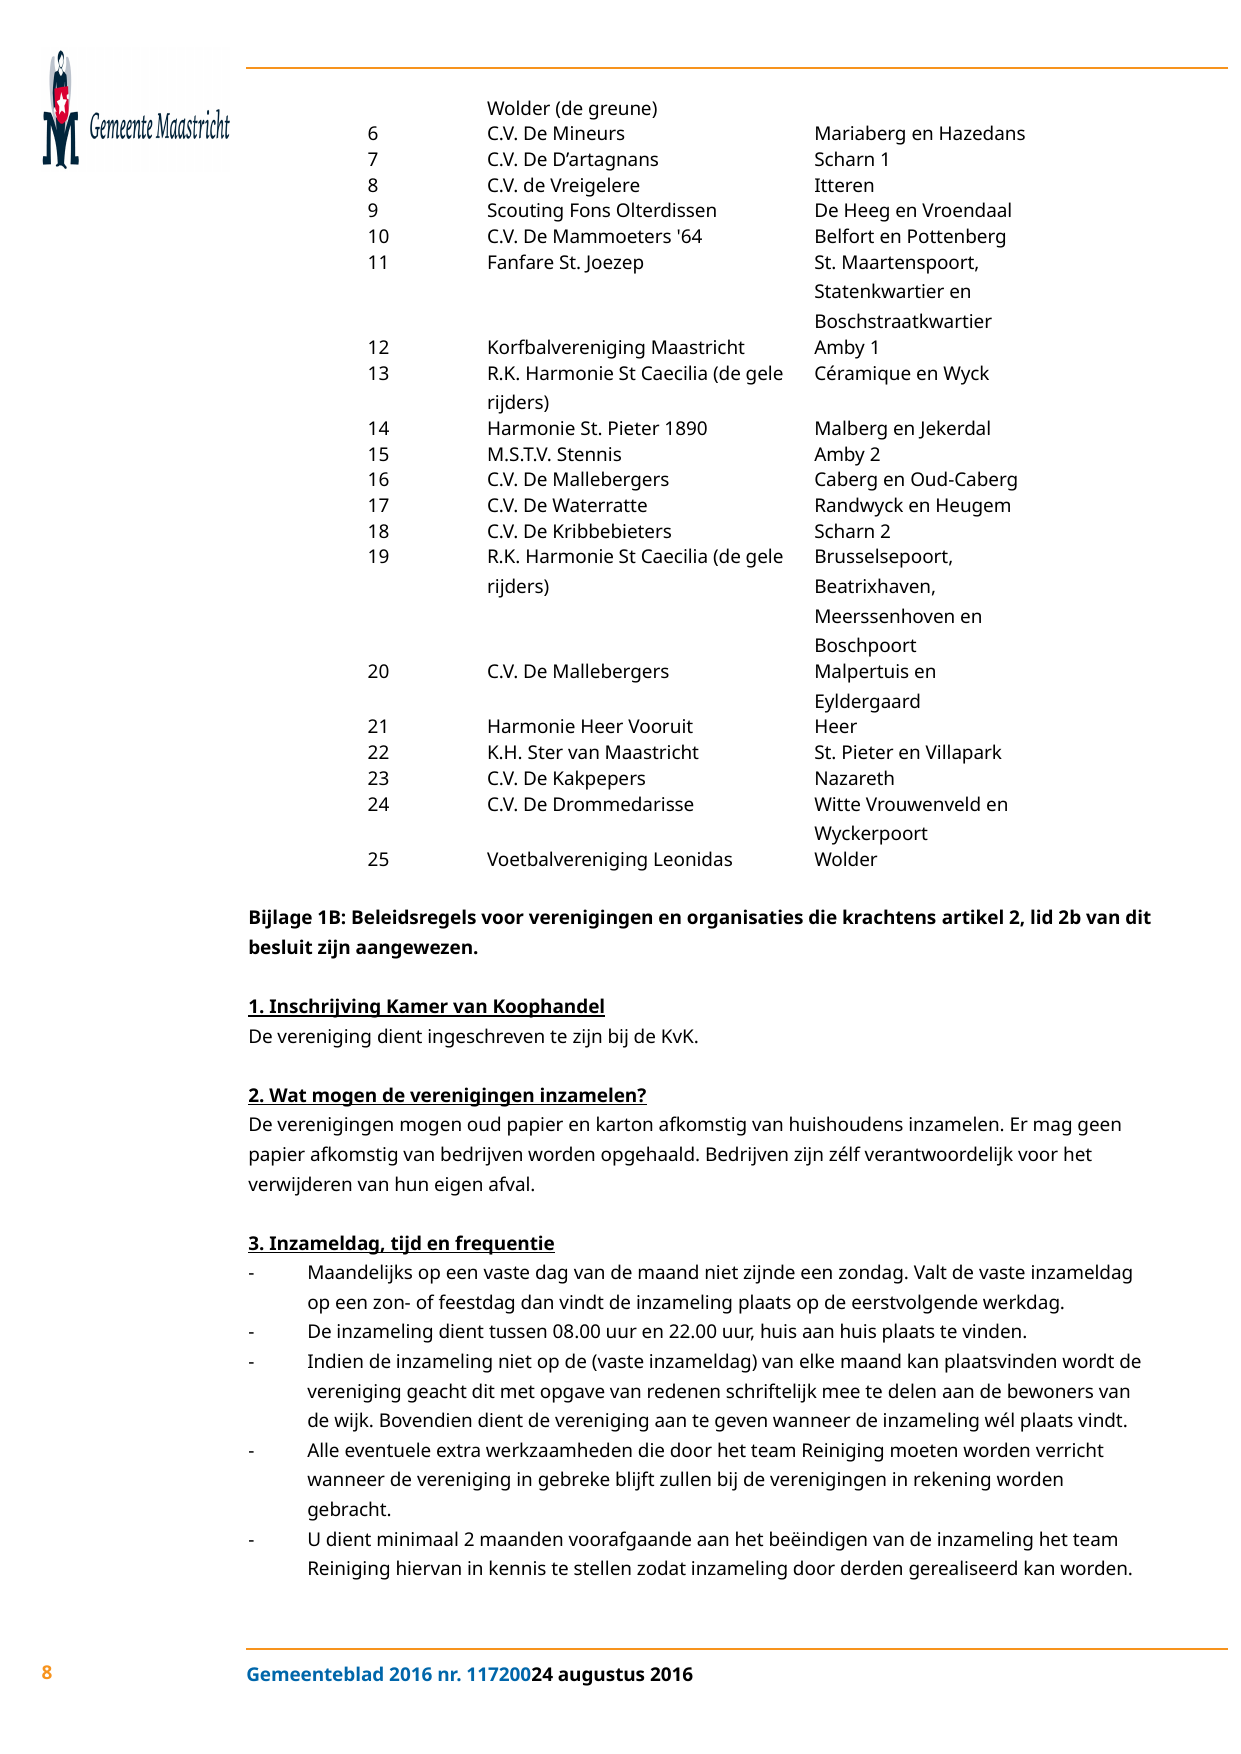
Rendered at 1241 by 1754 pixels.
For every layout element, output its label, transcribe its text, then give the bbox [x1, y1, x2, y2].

text 1. Inschrijving Kamer van Koophandel [248, 993, 1152, 1019]
table_cell Amby 2 [814, 441, 1032, 467]
table_cell [248, 334, 367, 360]
table_cell Mariaberg en Hazedans [814, 121, 1032, 146]
table_cell 23 [368, 765, 487, 791]
list Indien de inzameling niet op de (vaste inzameldag) van elke maand kan plaatsvinden wordt de vereniging geacht dit met opgave van redenen schriftelijk mee te delen aan de bewoners van de wijk. Bovendien dient de vereniging aan te geven wanneer de inzameling wél plaats vindt. [248, 1348, 1152, 1433]
table_cell [248, 146, 367, 172]
table_cell 9 [368, 198, 487, 223]
table_cell [248, 224, 367, 249]
table_cell [248, 172, 367, 198]
table_cell 20 [368, 658, 487, 713]
table_cell De Heeg en Vroendaal [814, 198, 1032, 223]
text 2. Wat mogen de verenigingen inzamelen? [248, 1082, 1152, 1108]
table_cell [248, 492, 367, 518]
text Bijlage 1B: Beleidsregels voor verenigingen en organisaties die krachtens artikel 2, lid 2b van dit besluit zijn aangewezen. [248, 904, 1152, 960]
table_cell Witte Vrouwenveld en Wyckerpoort [814, 791, 1032, 846]
table_cell [248, 360, 367, 415]
table_cell [1032, 658, 1152, 713]
table_cell [1032, 198, 1152, 223]
table_cell Randwyck en Heugem [814, 492, 1032, 518]
table_cell [248, 95, 367, 121]
table_cell Malberg en Jekerdal [814, 415, 1032, 441]
table_cell [1032, 492, 1152, 518]
table_cell [248, 518, 367, 544]
table_cell [814, 95, 1032, 121]
table_cell [1032, 415, 1152, 441]
table_cell Nazareth [814, 765, 1032, 791]
list U dient minimaal 2 maanden voorafgaande aan het beëindigen van de inzameling het team Reiniging hiervan in kennis te stellen zodat inzameling door derden gerealiseerd kan worden. [248, 1526, 1152, 1581]
table_cell [1032, 146, 1152, 172]
table_cell Caberg en Oud-Caberg [814, 467, 1032, 492]
table_cell Heer [814, 714, 1032, 739]
table_cell 16 [368, 467, 487, 492]
table_cell 11 [368, 249, 487, 334]
table_cell Itteren [814, 172, 1032, 198]
table_cell Scouting Fons Olterdissen [487, 198, 814, 223]
table_cell 22 [368, 739, 487, 765]
table_cell [248, 544, 367, 658]
table_cell [1032, 441, 1152, 467]
table_cell [248, 415, 367, 441]
table_cell Céramique en Wyck [814, 360, 1032, 415]
table_cell M.S.T.V. Stennis [487, 441, 814, 467]
table_cell 7 [368, 146, 487, 172]
table_cell 6 [368, 121, 487, 146]
table_cell [1032, 467, 1152, 492]
table_cell [1032, 249, 1152, 334]
text De verenigingen mogen oud papier en karton afkomstig van huishoudens inzamelen. Er mag geen papier afkomstig van bedrijven worden opgehaald. Bedrijven zijn zélf verantwoordelijk voor het verwijderen van hun eigen afval. [248, 1112, 1152, 1197]
table_cell 13 [368, 360, 487, 415]
table_cell 10 [368, 224, 487, 249]
table_cell 12 [368, 334, 487, 360]
table_cell Malpertuis en Eyldergaard [814, 658, 1032, 713]
table_cell Voetbalvereniging Leonidas [487, 846, 814, 901]
table_cell 17 [368, 492, 487, 518]
table_cell [248, 765, 367, 791]
table_cell Harmonie St. Pieter 1890 [487, 415, 814, 441]
table_cell C.V. De Drommedarisse [487, 791, 814, 846]
table_cell [1032, 518, 1152, 544]
table_cell [248, 791, 367, 846]
table_cell [1032, 846, 1152, 901]
table_cell R.K. Harmonie St Caecilia (de gele rijders) [487, 360, 814, 415]
table_cell [1032, 544, 1152, 658]
table_cell 14 [368, 415, 487, 441]
table_cell Belfort en Pottenberg [814, 224, 1032, 249]
table_cell C.V. De Mineurs [487, 121, 814, 146]
table_cell [248, 121, 367, 146]
table_cell St. Maartenspoort, Statenkwartier en Boschstraatkwartier [814, 249, 1032, 334]
table_cell [1032, 791, 1152, 846]
table_cell C.V. De Kribbebieters [487, 518, 814, 544]
table_cell K.H. Ster van Maastricht [487, 739, 814, 765]
table_cell [1032, 739, 1152, 765]
table_cell C.V. De Waterratte [487, 492, 814, 518]
table_cell 25 [368, 846, 487, 901]
table_cell Harmonie Heer Vooruit [487, 714, 814, 739]
table_cell 8 [368, 172, 487, 198]
text 3. Inzameldag, tijd en frequentie [248, 1230, 1152, 1256]
table_cell [248, 714, 367, 739]
table_cell C.V. De Kakpepers [487, 765, 814, 791]
table_cell 19 [368, 544, 487, 658]
table_cell [248, 846, 367, 901]
table_cell [1032, 121, 1152, 146]
table_cell C.V. de Vreigelere [487, 172, 814, 198]
list Alle eventuele extra werkzaamheden die door het team Reiniging moeten worden verricht wanneer de vereniging in gebreke blijft zullen bij de verenigingen in rekening worden gebracht. [248, 1437, 1152, 1522]
table_cell Brusselsepoort, Beatrixhaven, Meerssenhoven en Boschpoort [814, 544, 1032, 658]
table_cell 21 [368, 714, 487, 739]
table_cell 18 [368, 518, 487, 544]
table_cell [368, 95, 487, 121]
picture [41, 47, 231, 172]
table_cell [248, 198, 367, 223]
table_cell [248, 467, 367, 492]
table_cell Scharn 1 [814, 146, 1032, 172]
table_cell Scharn 2 [814, 518, 1032, 544]
table_cell [1032, 714, 1152, 739]
table_cell Korfbalvereniging Maastricht [487, 334, 814, 360]
list Maandelijks op een vaste dag van de maand niet zijnde een zondag. Valt de vaste inzameldag op een zon- of feestdag dan vindt de inzameling plaats op de eerstvolgende werkdag. [248, 1259, 1152, 1315]
table_cell 24 [368, 791, 487, 846]
table_cell [1032, 765, 1152, 791]
table_cell [1032, 95, 1152, 121]
table_cell St. Pieter en Villapark [814, 739, 1032, 765]
table_cell R.K. Harmonie St Caecilia (de gele rijders) [487, 544, 814, 658]
table_cell C.V. De Mallebergers [487, 658, 814, 713]
table_cell 15 [368, 441, 487, 467]
table_cell Wolder (de greune) [487, 95, 814, 121]
table_cell Fanfare St. Joezep [487, 249, 814, 334]
table_cell [248, 658, 367, 713]
table_cell [248, 441, 367, 467]
table_cell C.V. De Mammoeters '64 [487, 224, 814, 249]
table_cell [1032, 334, 1152, 360]
table_cell [248, 739, 367, 765]
table_cell C.V. De Mallebergers [487, 467, 814, 492]
table_cell Amby 1 [814, 334, 1032, 360]
table_cell [248, 249, 367, 334]
table_cell [1032, 172, 1152, 198]
table_cell [1032, 360, 1152, 415]
table_cell C.V. De D’artagnans [487, 146, 814, 172]
list De inzameling dient tussen 08.00 uur en 22.00 uur, huis aan huis plaats te vinden. [248, 1319, 1152, 1344]
table_cell Wolder [814, 846, 1032, 901]
text De vereniging dient ingeschreven te zijn bij de KvK. [248, 1023, 1152, 1049]
table_cell [1032, 224, 1152, 249]
